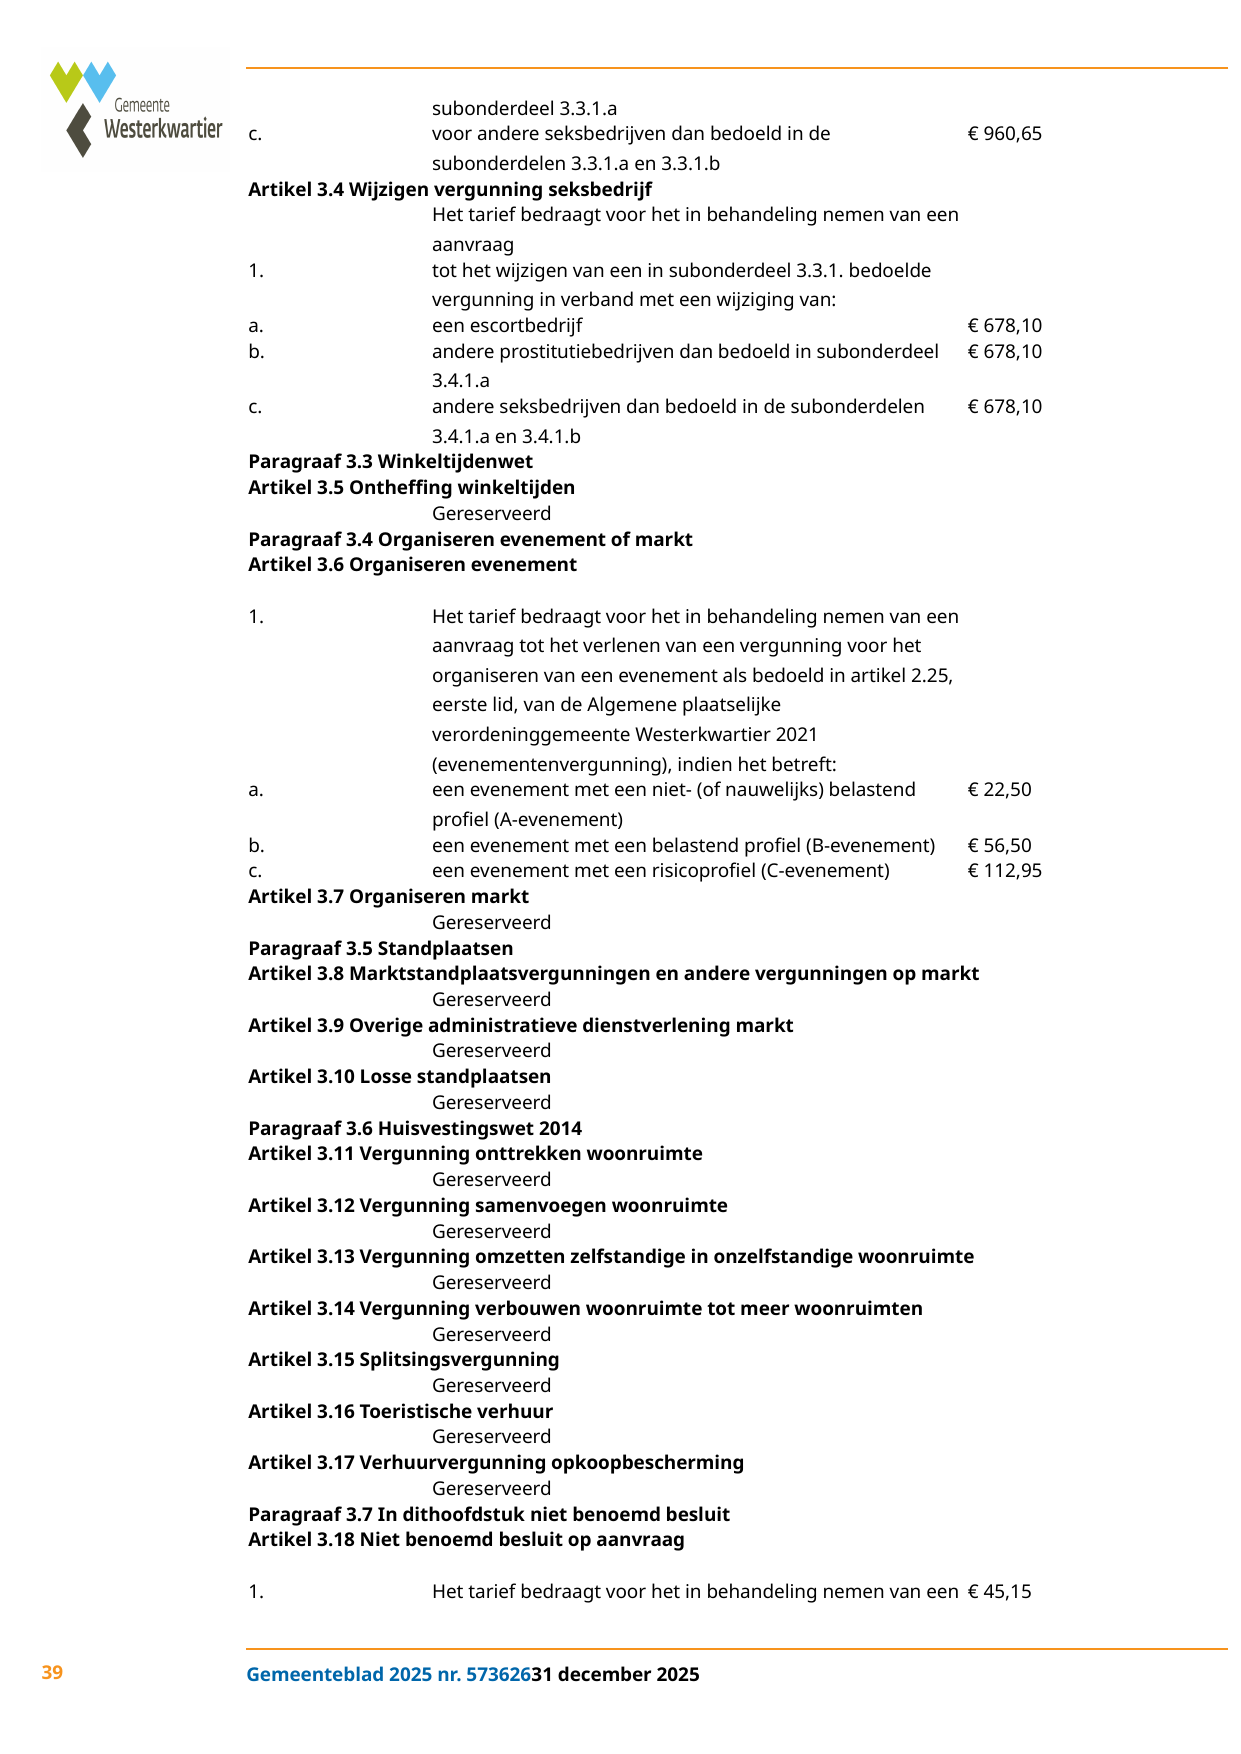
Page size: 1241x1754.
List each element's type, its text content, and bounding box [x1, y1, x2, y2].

table_cell € 960,65 [968, 121, 1152, 176]
table_cell Gereserveerd [432, 1166, 968, 1192]
table_cell Artikel 3.11 Vergunning onttrekken woonruimte [248, 1141, 1152, 1166]
table_cell [432, 1552, 968, 1578]
table_cell andere prostitutiebedrijven dan bedoeld in subonderdeel 3.4.1.a [432, 338, 968, 393]
table_cell Artikel 3.12 Vergunning samenvoegen woonruimte [248, 1192, 1152, 1218]
table_cell [248, 909, 432, 935]
table_cell € 112,95 [968, 858, 1152, 883]
table_cell Paragraaf 3.5 Standplaatsen [248, 935, 1152, 961]
table_cell Paragraaf 3.6 Huisvestingswet 2014 [248, 1115, 1152, 1141]
table_cell [248, 1038, 432, 1063]
table_cell een evenement met een belastend profiel (B-evenement) [432, 832, 968, 858]
table_cell [968, 577, 1152, 603]
table_cell [968, 202, 1152, 257]
table_cell [248, 1552, 432, 1578]
table_cell Gereserveerd [432, 1372, 968, 1398]
table_cell [248, 500, 432, 526]
table_cell Gereserveerd [432, 986, 968, 1012]
table_cell € 22,50 [968, 777, 1152, 832]
table_cell € 56,50 [968, 832, 1152, 858]
table_cell 1. [248, 1578, 432, 1604]
table_cell € 678,10 [968, 393, 1152, 448]
table_cell [968, 1321, 1152, 1346]
table_cell c. [248, 121, 432, 176]
table_cell een evenement met een niet- (of nauwelijks) belastend profiel (A-evenement) [432, 777, 968, 832]
table_cell a. [248, 312, 432, 338]
table_cell [968, 1552, 1152, 1578]
table_cell Artikel 3.16 Toeristische verhuur [248, 1398, 1152, 1424]
table_cell Artikel 3.14 Vergunning verbouwen woonruimte tot meer woonruimten [248, 1295, 1152, 1321]
table_cell c. [248, 858, 432, 883]
table_cell Gereserveerd [432, 500, 968, 526]
table_cell Artikel 3.7 Organiseren markt [248, 883, 1152, 909]
table_cell [968, 1475, 1152, 1501]
table_cell 1. [248, 257, 432, 312]
picture [41, 47, 231, 172]
table_cell Gereserveerd [432, 1475, 968, 1501]
table_cell Artikel 3.15 Splitsingsvergunning [248, 1346, 1152, 1372]
table_cell Het tarief bedraagt voor het in behandeling nemen van een [432, 1578, 968, 1604]
table_cell [248, 1269, 432, 1295]
table_cell [968, 1038, 1152, 1063]
table_cell [248, 1424, 432, 1449]
table_cell [248, 1166, 432, 1192]
table_cell [968, 95, 1152, 121]
table_cell Artikel 3.6 Organiseren evenement [248, 551, 1152, 577]
table_cell [248, 1475, 432, 1501]
table_cell [968, 1218, 1152, 1243]
table_cell [248, 1372, 432, 1398]
table_cell [248, 95, 432, 121]
table_cell Artikel 3.18 Niet benoemd besluit op aanvraag [248, 1527, 1152, 1552]
table_cell subonderdeel 3.3.1.a [432, 95, 968, 121]
table_cell b. [248, 832, 432, 858]
table_cell [968, 1269, 1152, 1295]
table_cell [248, 1218, 432, 1243]
table_cell Gereserveerd [432, 1269, 968, 1295]
table_cell een evenement met een risicoprofiel (C-evenement) [432, 858, 968, 883]
table_cell een escortbedrijf [432, 312, 968, 338]
table_cell [968, 1166, 1152, 1192]
table_cell Artikel 3.5 Ontheffing winkeltijden [248, 474, 1152, 500]
table_cell [968, 603, 1152, 777]
table_cell [248, 577, 432, 603]
table_cell Het tarief bedraagt voor het in behandeling nemen van een aanvraag [432, 202, 968, 257]
table_cell 1. [248, 603, 432, 777]
table_cell Artikel 3.17 Verhuurvergunning opkoopbescherming [248, 1449, 1152, 1475]
table_cell € 678,10 [968, 338, 1152, 393]
table_cell [968, 986, 1152, 1012]
table_cell [968, 500, 1152, 526]
table_cell [968, 909, 1152, 935]
table_cell [968, 1089, 1152, 1115]
table_cell Gereserveerd [432, 1218, 968, 1243]
table_cell [432, 577, 968, 603]
table_cell c. [248, 393, 432, 448]
table_cell Gereserveerd [432, 909, 968, 935]
table_cell [248, 202, 432, 257]
table_cell € 45,15 [968, 1578, 1152, 1604]
table_cell Artikel 3.13 Vergunning omzetten zelfstandige in onzelfstandige woonruimte [248, 1244, 1152, 1269]
table_cell Artikel 3.10 Losse standplaatsen [248, 1064, 1152, 1089]
table_cell Gereserveerd [432, 1321, 968, 1346]
table_cell tot het wijzigen van een in subonderdeel 3.3.1. bedoelde vergunning in verband met een wijziging van: [432, 257, 968, 312]
table_cell Paragraaf 3.4 Organiseren evenement of markt [248, 526, 1152, 551]
table_cell b. [248, 338, 432, 393]
table_cell € 678,10 [968, 312, 1152, 338]
table_cell voor andere seksbedrijven dan bedoeld in de subonderdelen 3.3.1.a en 3.3.1.b [432, 121, 968, 176]
table_cell [968, 257, 1152, 312]
table_cell Gereserveerd [432, 1089, 968, 1115]
table_cell Gereserveerd [432, 1038, 968, 1063]
table_cell Artikel 3.4 Wijzigen vergunning seksbedrijf [248, 176, 1152, 202]
table_cell Het tarief bedraagt voor het in behandeling nemen van een aanvraag tot het verlenen van een vergunning voor het organiseren van een evenement als bedoeld in artikel 2.25, eerste lid, van de Algemene plaatselijke verordeninggemeente Westerkwartier 2021 (evenementenvergunning), indien het betreft: [432, 603, 968, 777]
table_cell Artikel 3.8 Marktstandplaatsvergunningen en andere vergunningen op markt [248, 961, 1152, 986]
table_cell [248, 1321, 432, 1346]
table_cell [248, 1089, 432, 1115]
table_cell Artikel 3.9 Overige administratieve dienstverlening markt [248, 1012, 1152, 1038]
table_cell andere seksbedrijven dan bedoeld in de subonderdelen 3.4.1.a en 3.4.1.b [432, 393, 968, 448]
table_cell [248, 986, 432, 1012]
table_cell a. [248, 777, 432, 832]
table_cell Paragraaf 3.3 Winkeltijdenwet [248, 449, 1152, 474]
table_cell Paragraaf 3.7 In dithoofdstuk niet benoemd besluit [248, 1501, 1152, 1527]
table_cell [968, 1424, 1152, 1449]
table_cell Gereserveerd [432, 1424, 968, 1449]
table_cell [968, 1372, 1152, 1398]
